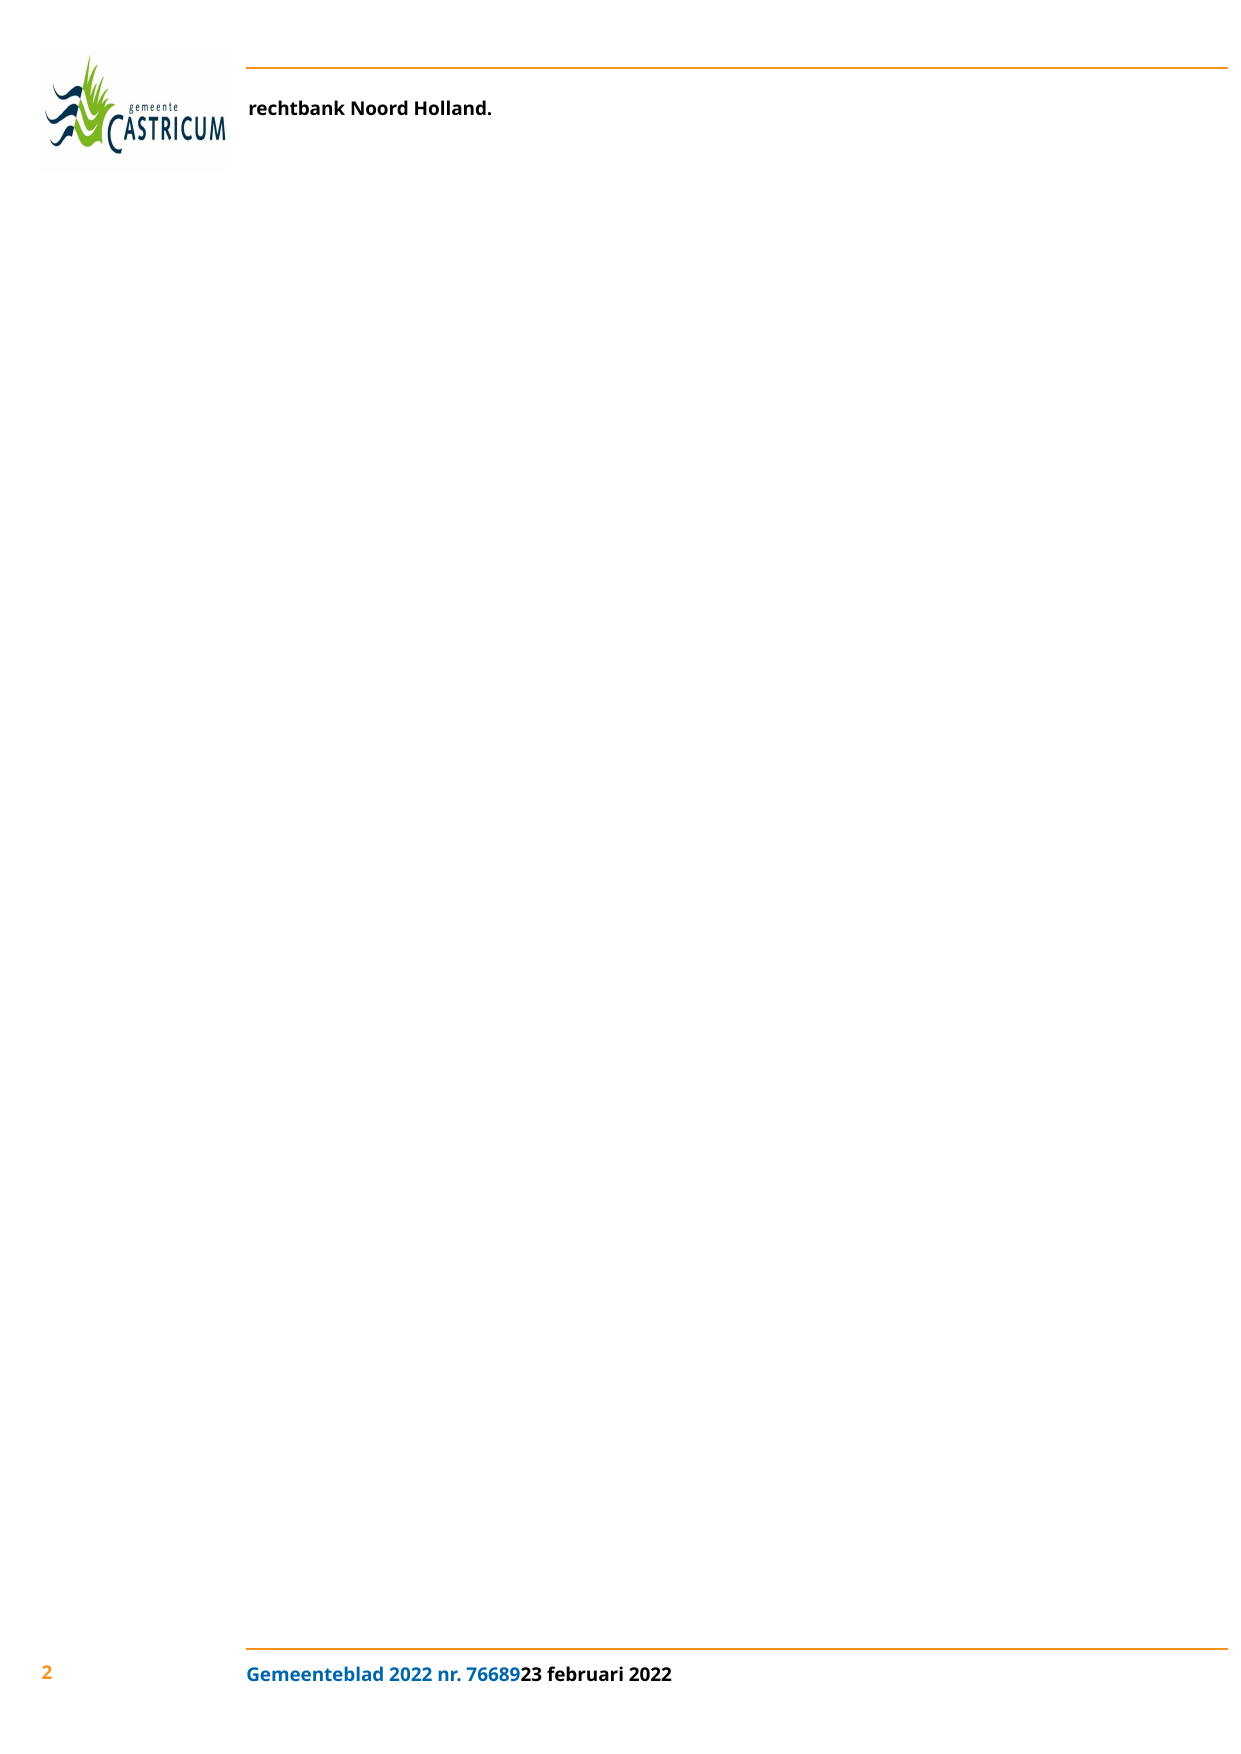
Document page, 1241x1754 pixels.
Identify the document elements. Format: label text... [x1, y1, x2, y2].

picture [41, 47, 231, 172]
text rechtbank Noord Holland. [248, 95, 1152, 121]
